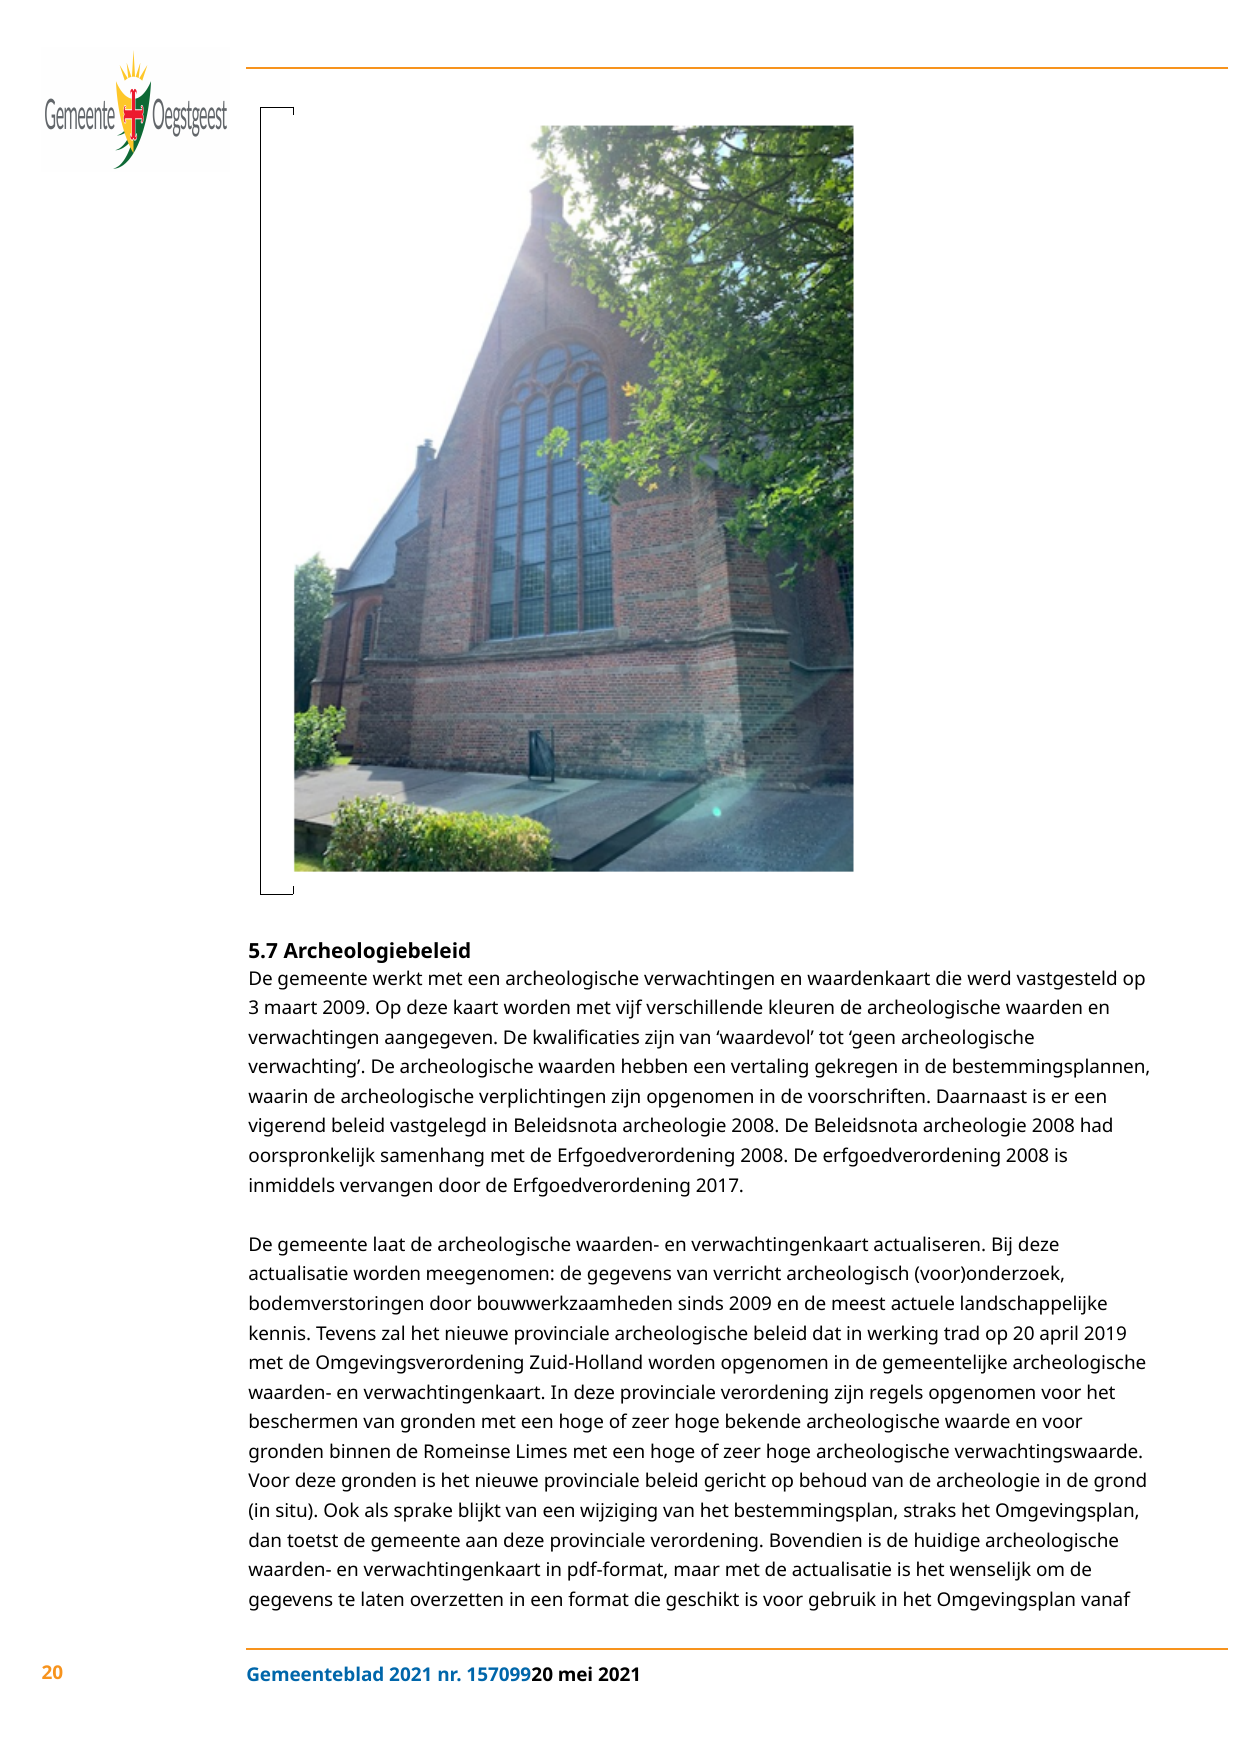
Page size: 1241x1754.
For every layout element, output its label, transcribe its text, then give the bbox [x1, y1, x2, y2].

text De gemeente werkt met een archeologische verwachtingen en waardenkaart die werd vastgesteld op 3 maart 2009. Op deze kaart worden met vijf verschillende kleuren de archeologische waarden en verwachtingen aangegeven. De kwalificaties zijn van ‘waardevol’ tot ‘geen archeologische verwachting’. De archeologische waarden hebben een vertaling gekregen in de bestemmingsplannen, waarin de archeologische verplichtingen zijn opgenomen in de voorschriften. Daarnaast is er een vigerend beleid vastgelegd in Beleidsnota archeologie 2008. De Beleidsnota archeologie 2008 had oorspronkelijk samenhang met de Erfgoedverordening 2008. De erfgoedverordening 2008 is inmiddels vervangen door de Erfgoedverordening 2017. [248, 965, 1152, 1197]
text 5.7 Archeologiebeleid [248, 936, 1152, 965]
picture [41, 47, 231, 172]
text De gemeente laat de archeologische waarden- en verwachtingenkaart actualiseren. Bij deze actualisatie worden meegenomen: de gegevens van verricht archeologisch (voor)onderzoek, bodemverstoringen door bouwwerkzaamheden sinds 2009 en de meest actuele landschappelijke kennis. Tevens zal het nieuwe provinciale archeologische beleid dat in werking trad op 20 april 2019 met de Omgevingsverordening Zuid-Holland worden opgenomen in de gemeentelijke archeologische waarden- en verwachtingenkaart. In deze provinciale verordening zijn regels opgenomen voor het beschermen van gronden met een hoge of zeer hoge bekende archeologische waarde en voor gronden binnen de Romeinse Limes met een hoge of zeer hoge archeologische verwachtingswaarde. Voor deze gronden is het nieuwe provinciale beleid gericht op behoud van de archeologie in de grond (in situ). Ook als sprake blijkt van een wijziging van het bestemmingsplan, straks het Omgevingsplan, dan toetst de gemeente aan deze provinciale verordening. Bovendien is de huidige archeologische waarden- en verwachtingenkaart in pdf-format, maar met de actualisatie is het wenselijk om de gegevens te laten overzetten in een format die geschikt is voor gebruik in het Omgevingsplan vanaf [248, 1231, 1152, 1612]
picture [268, 115, 860, 886]
